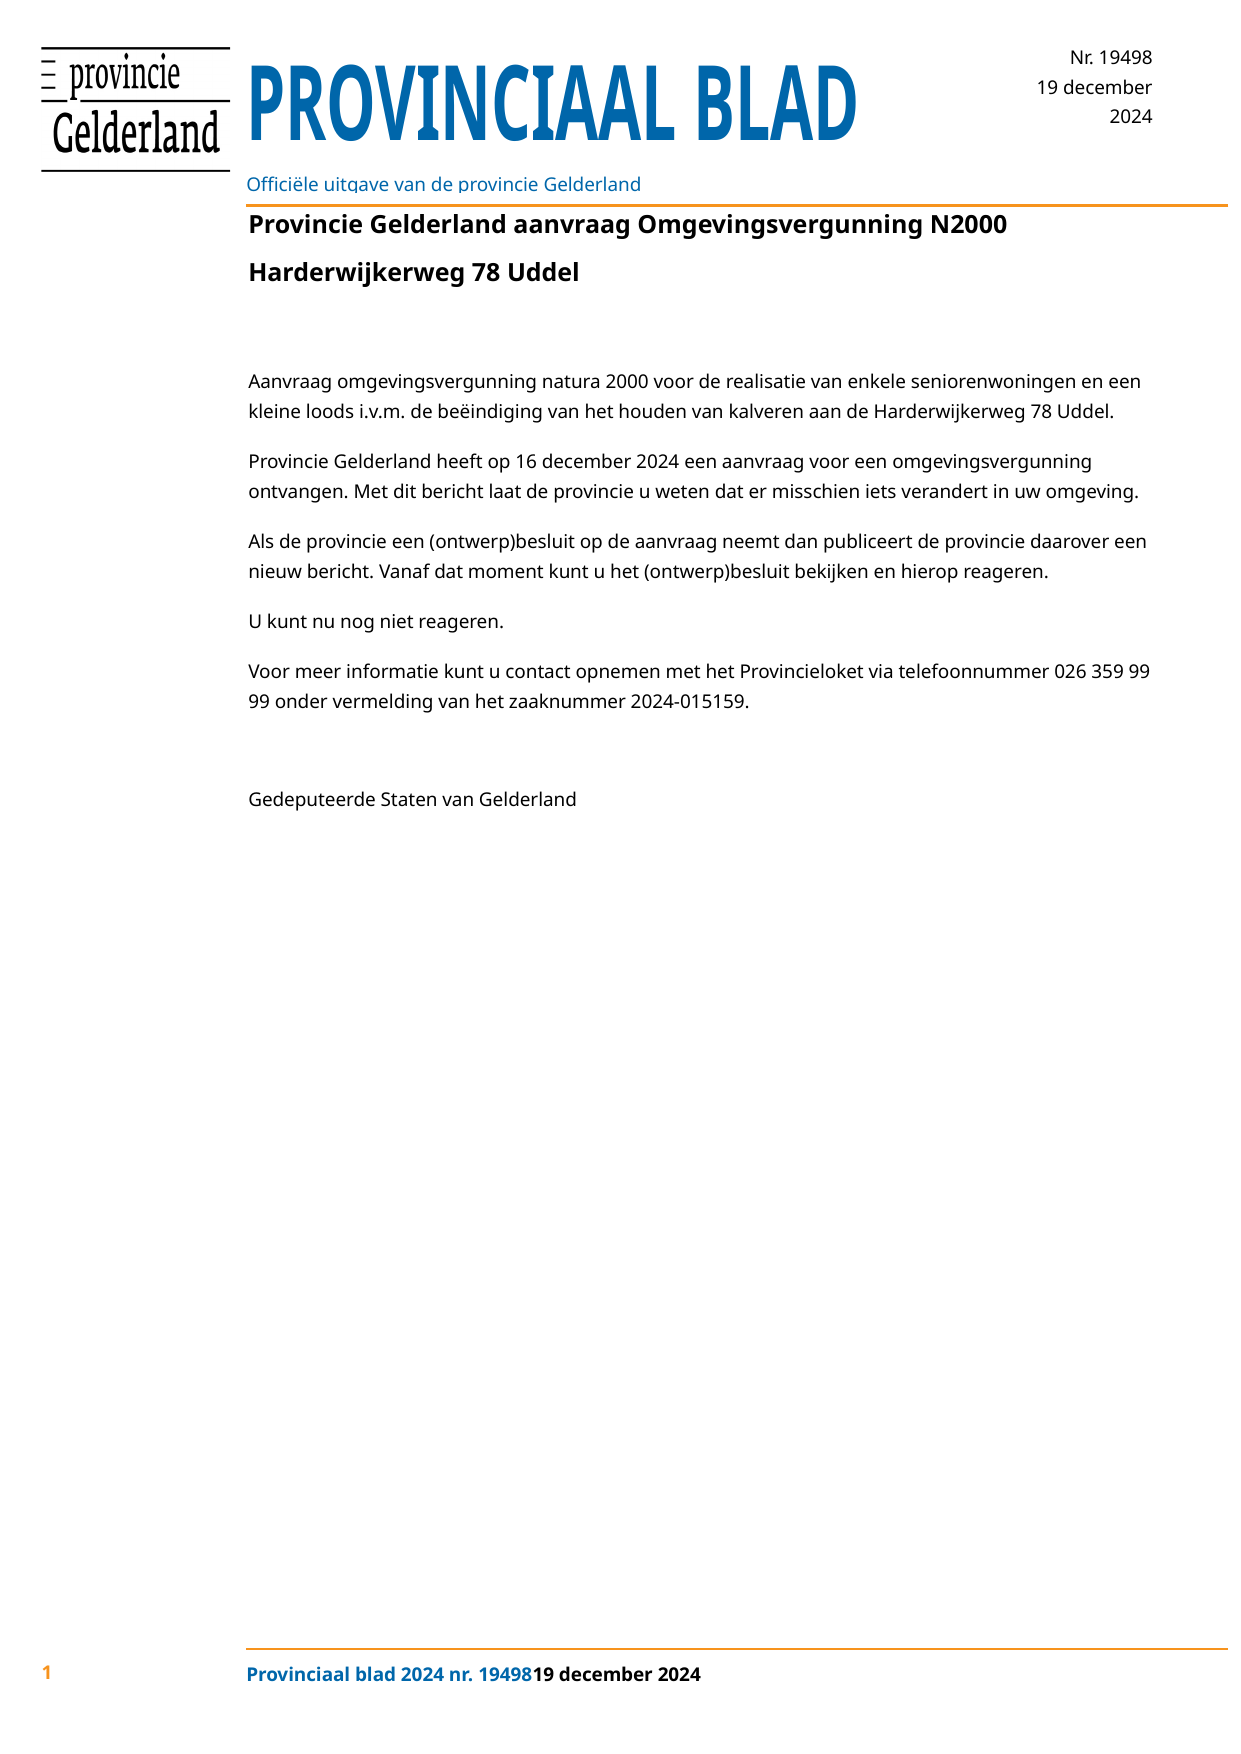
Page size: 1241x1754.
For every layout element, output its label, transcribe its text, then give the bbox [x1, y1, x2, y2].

text U kunt nu nog niet reageren. [248, 608, 1152, 634]
text Als de provincie een (ontwerp)besluit op de aanvraag neemt dan publiceert de provincie daarover een nieuw bericht. Vanaf dat moment kunt u het (ontwerp)besluit bekijken en hierop reageren. [248, 528, 1152, 584]
text Provincie Gelderland heeft op 16 december 2024 een aanvraag voor een omgevingsvergunning ontvangen. Met dit bericht laat de provincie u weten dat er misschien iets verandert in uw omgeving. [248, 448, 1152, 504]
text Provincie Gelderland aanvraag Omgevingsvergunning N2000 Harderwijkerweg 78 Uddel [248, 207, 1152, 288]
picture [41, 47, 231, 172]
text Gedeputeerde Staten van Gelderland [248, 787, 1152, 812]
text Aanvraag omgevingsvergunning natura 2000 voor de realisatie van enkele seniorenwoningen en een kleine loods i.v.m. de beëindiging van het houden van kalveren aan de Harderwijkerweg 78 Uddel. [248, 368, 1152, 424]
text Voor meer informatie kunt u contact opnemen met het Provincieloket via telefoonnummer 026 359 99 99 onder vermelding van het zaaknummer 2024-015159. [248, 659, 1152, 714]
